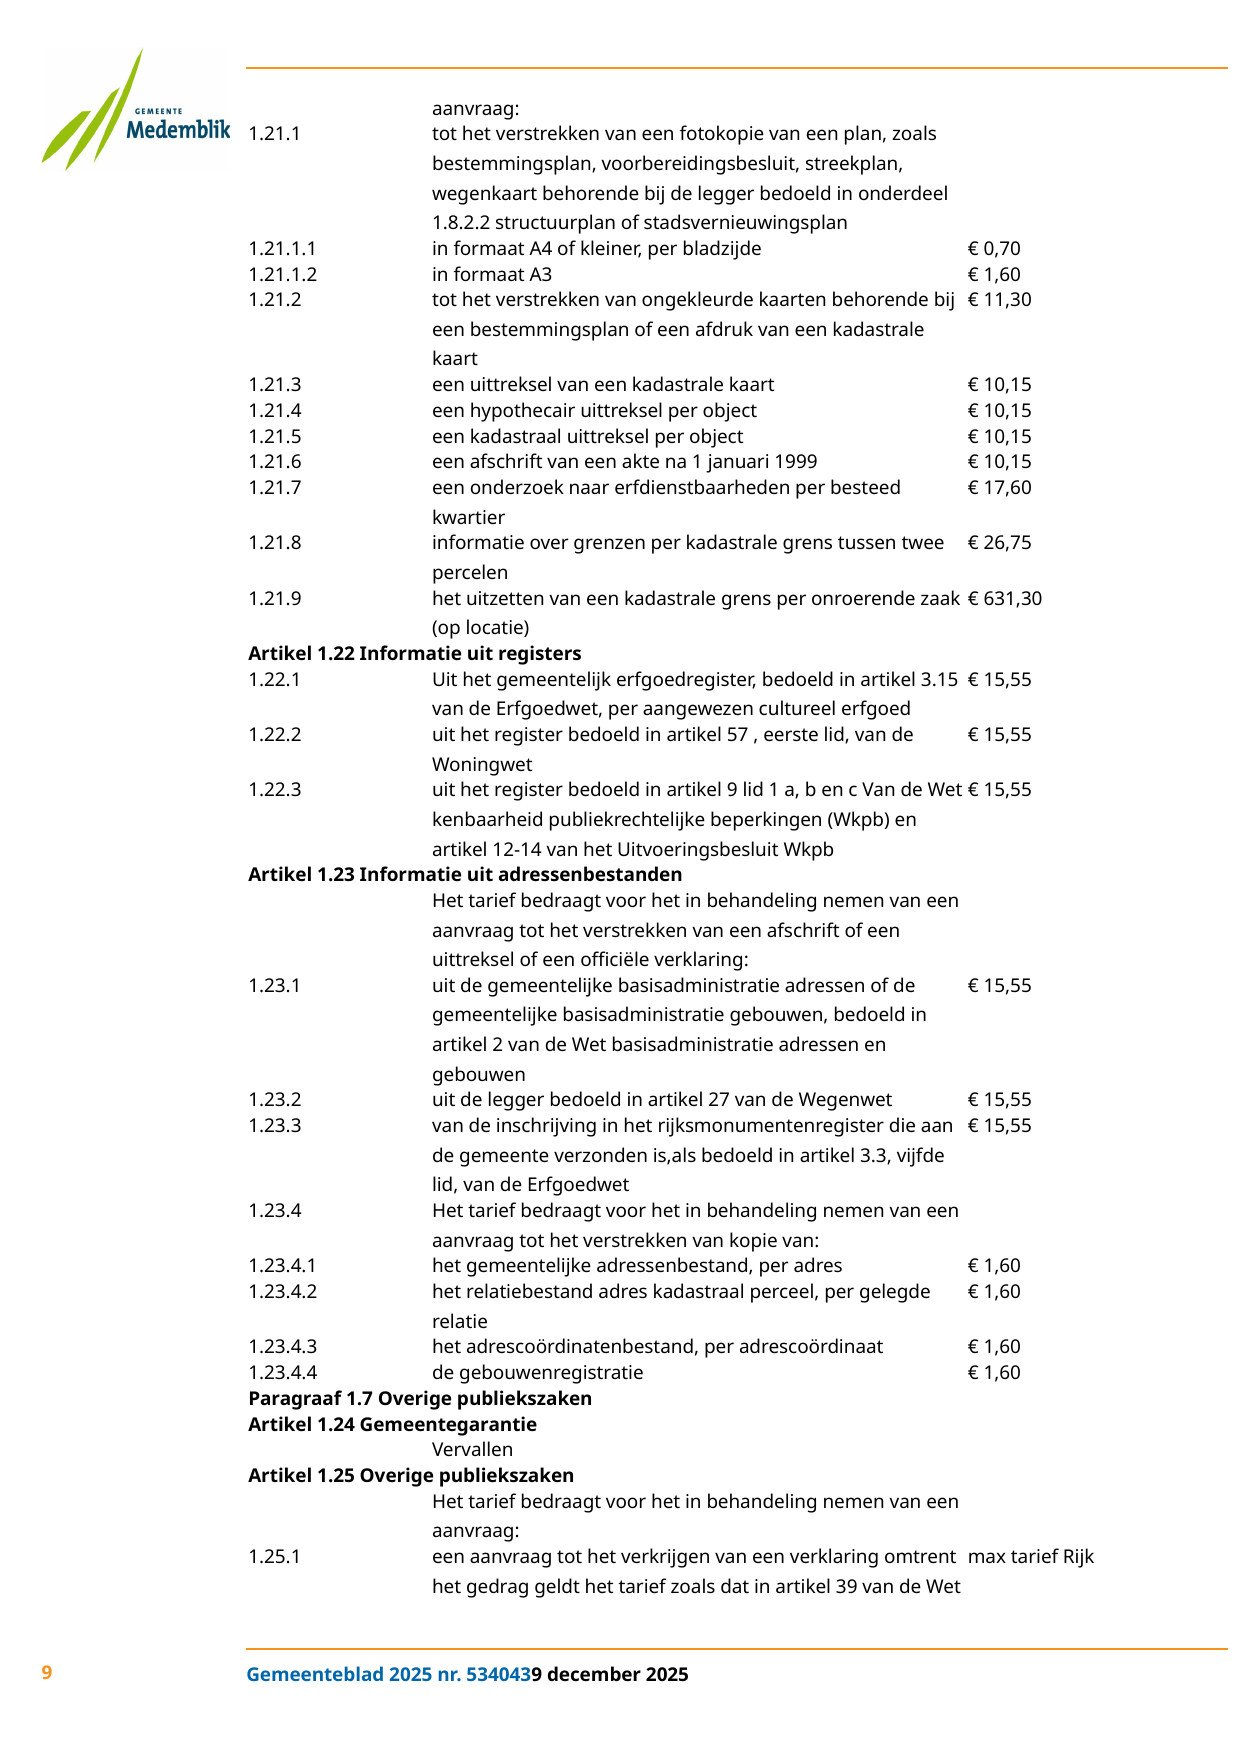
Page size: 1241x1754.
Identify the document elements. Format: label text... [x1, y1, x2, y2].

table_cell in formaat A3 [432, 261, 968, 286]
table_cell Vervallen [432, 1436, 968, 1462]
table_cell van de inschrijving in het rijksmonumentenregister die aan de gemeente verzonden is,als bedoeld in artikel 3.3, vijfde lid, van de Erfgoedwet [432, 1112, 968, 1197]
table_cell € 15,55 [968, 721, 1152, 777]
table_cell het adrescoördinatenbestand, per adrescoördinaat [432, 1334, 968, 1359]
table_cell 1.21.3 [248, 371, 432, 397]
table_cell [248, 1436, 432, 1462]
table_cell € 11,30 [968, 286, 1152, 371]
table_cell het relatiebestand adres kadastraal perceel, per gelegde relatie [432, 1278, 968, 1333]
table_cell informatie over grenzen per kadastrale grens tussen twee percelen [432, 530, 968, 585]
table_cell tot het verstrekken van een fotokopie van een plan, zoals bestemmingsplan, voorbereidingsbesluit, streekplan, wegenkaart behorende bij de legger bedoeld in onderdeel 1.8.2.2 structuurplan of stadsvernieuwingsplan [432, 121, 968, 235]
table_cell 1.21.7 [248, 474, 432, 529]
table_cell € 17,60 [968, 474, 1152, 529]
table_cell 1.23.3 [248, 1112, 432, 1197]
table_cell 1.21.5 [248, 423, 432, 448]
table_cell 1.21.1.2 [248, 261, 432, 286]
table_cell € 1,60 [968, 1278, 1152, 1333]
table_cell [248, 95, 432, 121]
table_cell aanvraag: [432, 95, 968, 121]
table_cell een hypothecair uittreksel per object [432, 397, 968, 423]
table_cell 1.21.9 [248, 585, 432, 640]
table_cell [968, 1436, 1152, 1462]
table_cell 1.23.4.1 [248, 1253, 432, 1278]
table_cell Het tarief bedraagt voor het in behandeling nemen van een aanvraag tot het verstrekken van kopie van: [432, 1197, 968, 1252]
table_cell € 631,30 [968, 585, 1152, 640]
picture [41, 47, 231, 172]
table_cell 1.21.8 [248, 530, 432, 585]
table_cell € 10,15 [968, 371, 1152, 397]
table_cell een onderzoek naar erfdienstbaarheden per besteed kwartier [432, 474, 968, 529]
table_cell [968, 1197, 1152, 1252]
table_cell [968, 121, 1152, 235]
table_cell 1.22.2 [248, 721, 432, 777]
table_cell € 1,60 [968, 1334, 1152, 1359]
table_cell € 10,15 [968, 397, 1152, 423]
table_cell tot het verstrekken van ongekleurde kaarten behorende bij een bestemmingsplan of een afdruk van een kadastrale kaart [432, 286, 968, 371]
table_cell 1.21.1 [248, 121, 432, 235]
table_cell € 1,60 [968, 261, 1152, 286]
table_cell € 26,75 [968, 530, 1152, 585]
table_cell 1.23.2 [248, 1087, 432, 1112]
table_cell Paragraaf 1.7 Overige publiekszaken [248, 1385, 1152, 1411]
table_cell het uitzetten van een kadastrale grens per onroerende zaak (op locatie) [432, 585, 968, 640]
table_cell 1.25.1 [248, 1543, 432, 1598]
table_cell € 10,15 [968, 423, 1152, 448]
table_cell 1.23.4.4 [248, 1359, 432, 1385]
table_cell 1.21.1.1 [248, 235, 432, 261]
table_cell 1.21.2 [248, 286, 432, 371]
table_cell € 15,55 [968, 972, 1152, 1087]
table_cell uit het register bedoeld in artikel 57 , eerste lid, van de Woningwet [432, 721, 968, 777]
table_cell 1.22.3 [248, 777, 432, 861]
table_cell Het tarief bedraagt voor het in behandeling nemen van een aanvraag: [432, 1488, 968, 1543]
table_cell een kadastraal uittreksel per object [432, 423, 968, 448]
table_cell € 15,55 [968, 666, 1152, 721]
table_cell een afschrift van een akte na 1 januari 1999 [432, 449, 968, 474]
table_cell uit het register bedoeld in artikel 9 lid 1 a, b en c Van de Wet kenbaarheid publiekrechtelijke beperkingen (Wkpb) en artikel 12-14 van het Uitvoeringsbesluit Wkpb [432, 777, 968, 861]
table_cell Artikel 1.23 Informatie uit adressenbestanden [248, 861, 1152, 887]
table_cell een uittreksel van een kadastrale kaart [432, 371, 968, 397]
table_cell het gemeentelijke adressenbestand, per adres [432, 1253, 968, 1278]
table_cell uit de gemeentelijke basisadministratie adressen of de gemeentelijke basisadministratie gebouwen, bedoeld in artikel 2 van de Wet basisadministratie adressen en gebouwen [432, 972, 968, 1087]
table_cell € 10,15 [968, 449, 1152, 474]
table_cell 1.23.4.3 [248, 1334, 432, 1359]
table_cell 1.23.1 [248, 972, 432, 1087]
table_cell max tarief Rijk [968, 1543, 1152, 1598]
table_cell Artikel 1.25 Overige publiekszaken [248, 1462, 1152, 1488]
table_cell de gebouwenregistratie [432, 1359, 968, 1385]
table_cell Artikel 1.22 Informatie uit registers [248, 640, 1152, 666]
table_cell Het tarief bedraagt voor het in behandeling nemen van een aanvraag tot het verstrekken van een afschrift of een uittreksel of een officiële verklaring: [432, 887, 968, 972]
table_cell uit de legger bedoeld in artikel 27 van de Wegenwet [432, 1087, 968, 1112]
table_cell [248, 887, 432, 972]
table_cell € 1,60 [968, 1359, 1152, 1385]
table_cell [248, 1488, 432, 1543]
table_cell in formaat A4 of kleiner, per bladzijde [432, 235, 968, 261]
table_cell 1.21.4 [248, 397, 432, 423]
table_cell een aanvraag tot het verkrijgen van een verklaring omtrent het gedrag geldt het tarief zoals dat in artikel 39 van de Wet [432, 1543, 968, 1598]
table_cell Artikel 1.24 Gemeentegarantie [248, 1411, 1152, 1436]
table_cell [968, 887, 1152, 972]
table_cell € 0,70 [968, 235, 1152, 261]
table_cell [968, 1488, 1152, 1543]
table_cell 1.21.6 [248, 449, 432, 474]
table_cell € 15,55 [968, 1087, 1152, 1112]
table_cell 1.22.1 [248, 666, 432, 721]
table_cell € 15,55 [968, 777, 1152, 861]
table_cell 1.23.4.2 [248, 1278, 432, 1333]
table_cell [968, 95, 1152, 121]
table_cell € 15,55 [968, 1112, 1152, 1197]
table_cell € 1,60 [968, 1253, 1152, 1278]
table_cell 1.23.4 [248, 1197, 432, 1252]
table_cell Uit het gemeentelijk erfgoedregister, bedoeld in artikel 3.15 van de Erfgoedwet, per aangewezen cultureel erfgoed [432, 666, 968, 721]
